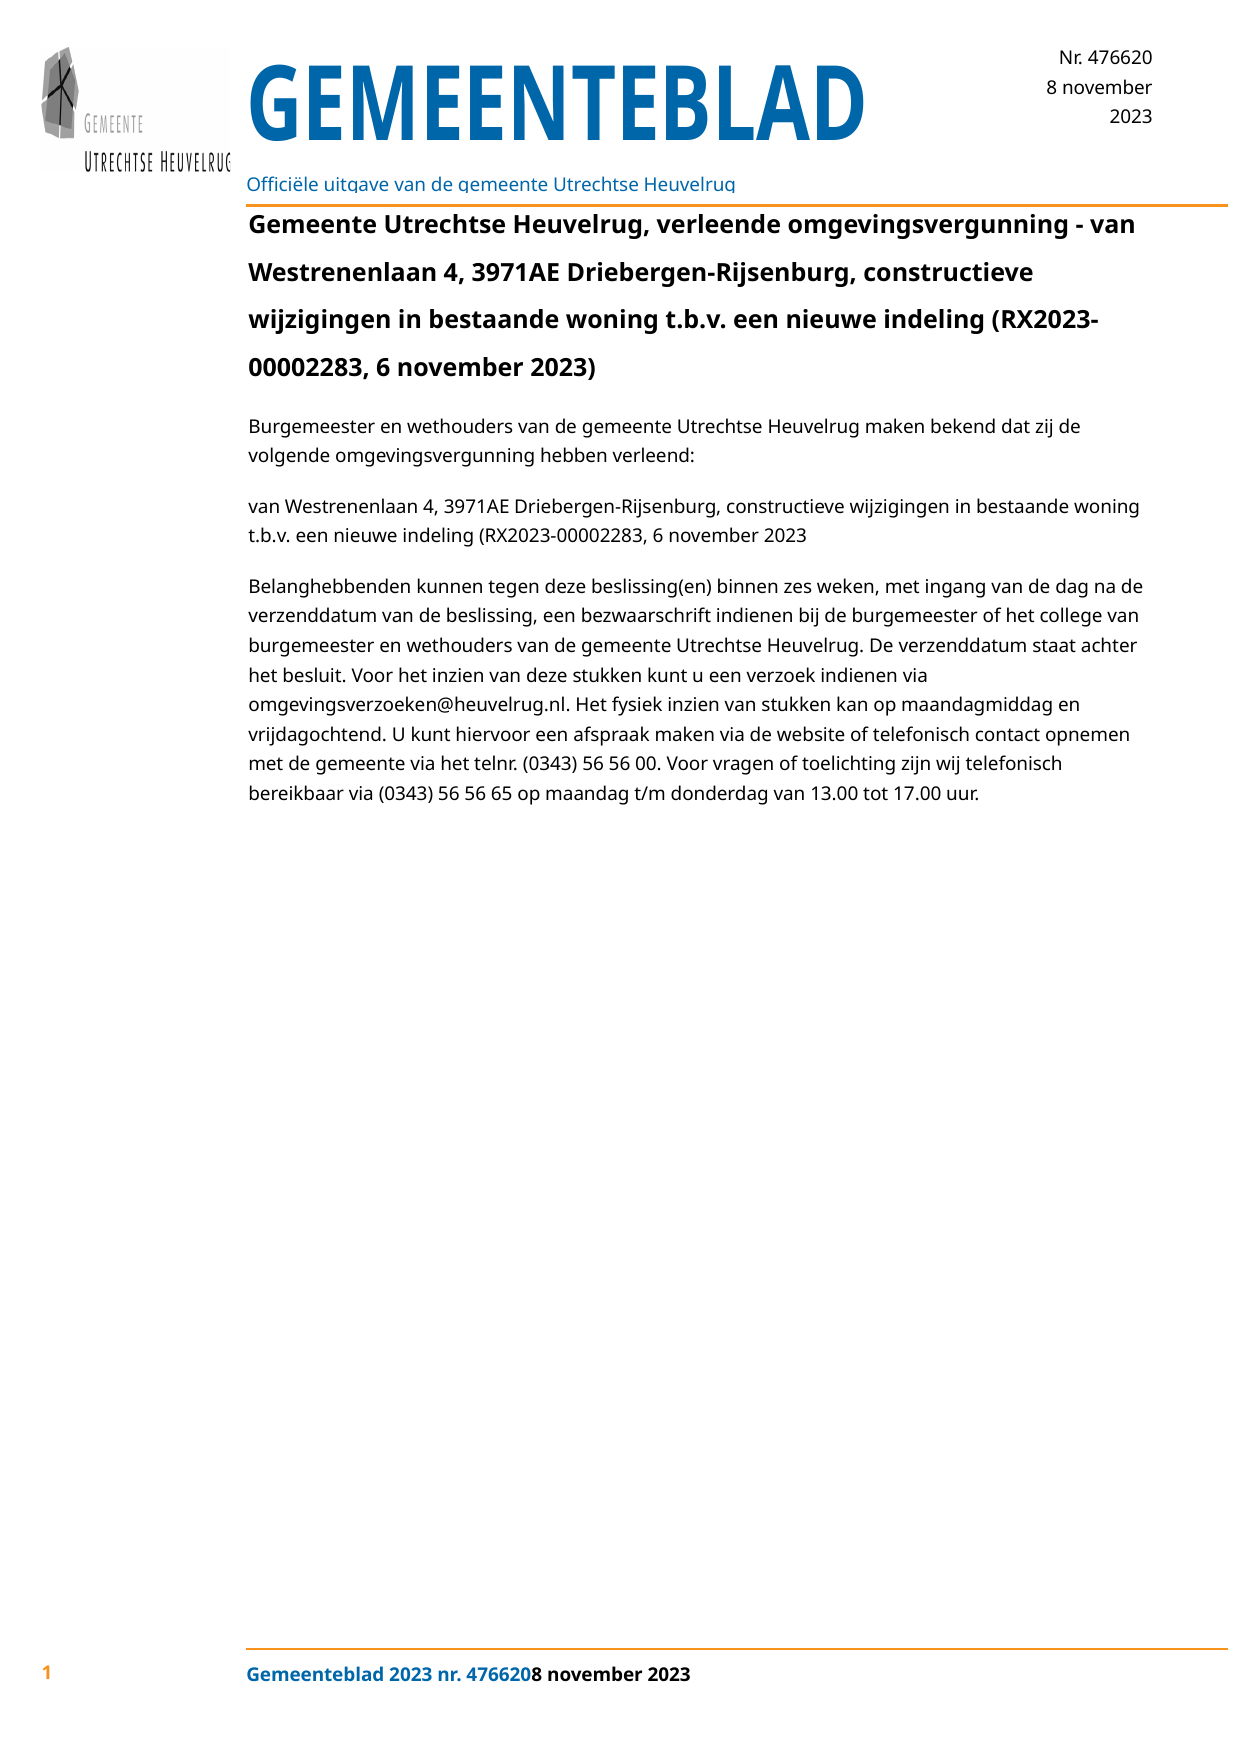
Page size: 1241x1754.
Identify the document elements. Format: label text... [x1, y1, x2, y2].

text Burgemeester en wethouders van de gemeente Utrechtse Heuvelrug maken bekend dat zij de volgende omgevingsvergunning hebben verleend: [248, 413, 1152, 468]
text Gemeente Utrechtse Heuvelrug, verleende omgevingsvergunning - van Westrenenlaan 4, 3971AE Driebergen-Rijsenburg, constructieve wijzigingen in bestaande woning t.b.v. een nieuwe indeling (RX2023-00002283, 6 november 2023) [248, 207, 1152, 384]
text Belanghebbenden kunnen tegen deze beslissing(en) binnen zes weken, met ingang van de dag na de verzenddatum van de beslissing, een bezwaarschrift indienen bij de burgemeester of het college van burgemeester en wethouders van de gemeente Utrechtse Heuvelrug. De verzenddatum staat achter het besluit. Voor het inzien van deze stukken kunt u een verzoek indienen via omgevingsverzoeken@heuvelrug.nl. Het fysiek inzien van stukken kan op maandagmiddag en vrijdagochtend. U kunt hiervoor een afspraak maken via de website of telefonisch contact opnemen met de gemeente via het telnr. (0343) 56 56 00. Voor vragen of toelichting zijn wij telefonisch bereikbaar via (0343) 56 56 65 op maandag t/m donderdag van 13.00 tot 17.00 uur. [248, 573, 1152, 806]
text van Westrenenlaan 4, 3971AE Driebergen-Rijsenburg, constructieve wijzigingen in bestaande woning t.b.v. een nieuwe indeling (RX2023-00002283, 6 november 2023 [248, 493, 1152, 548]
picture [41, 47, 231, 172]
